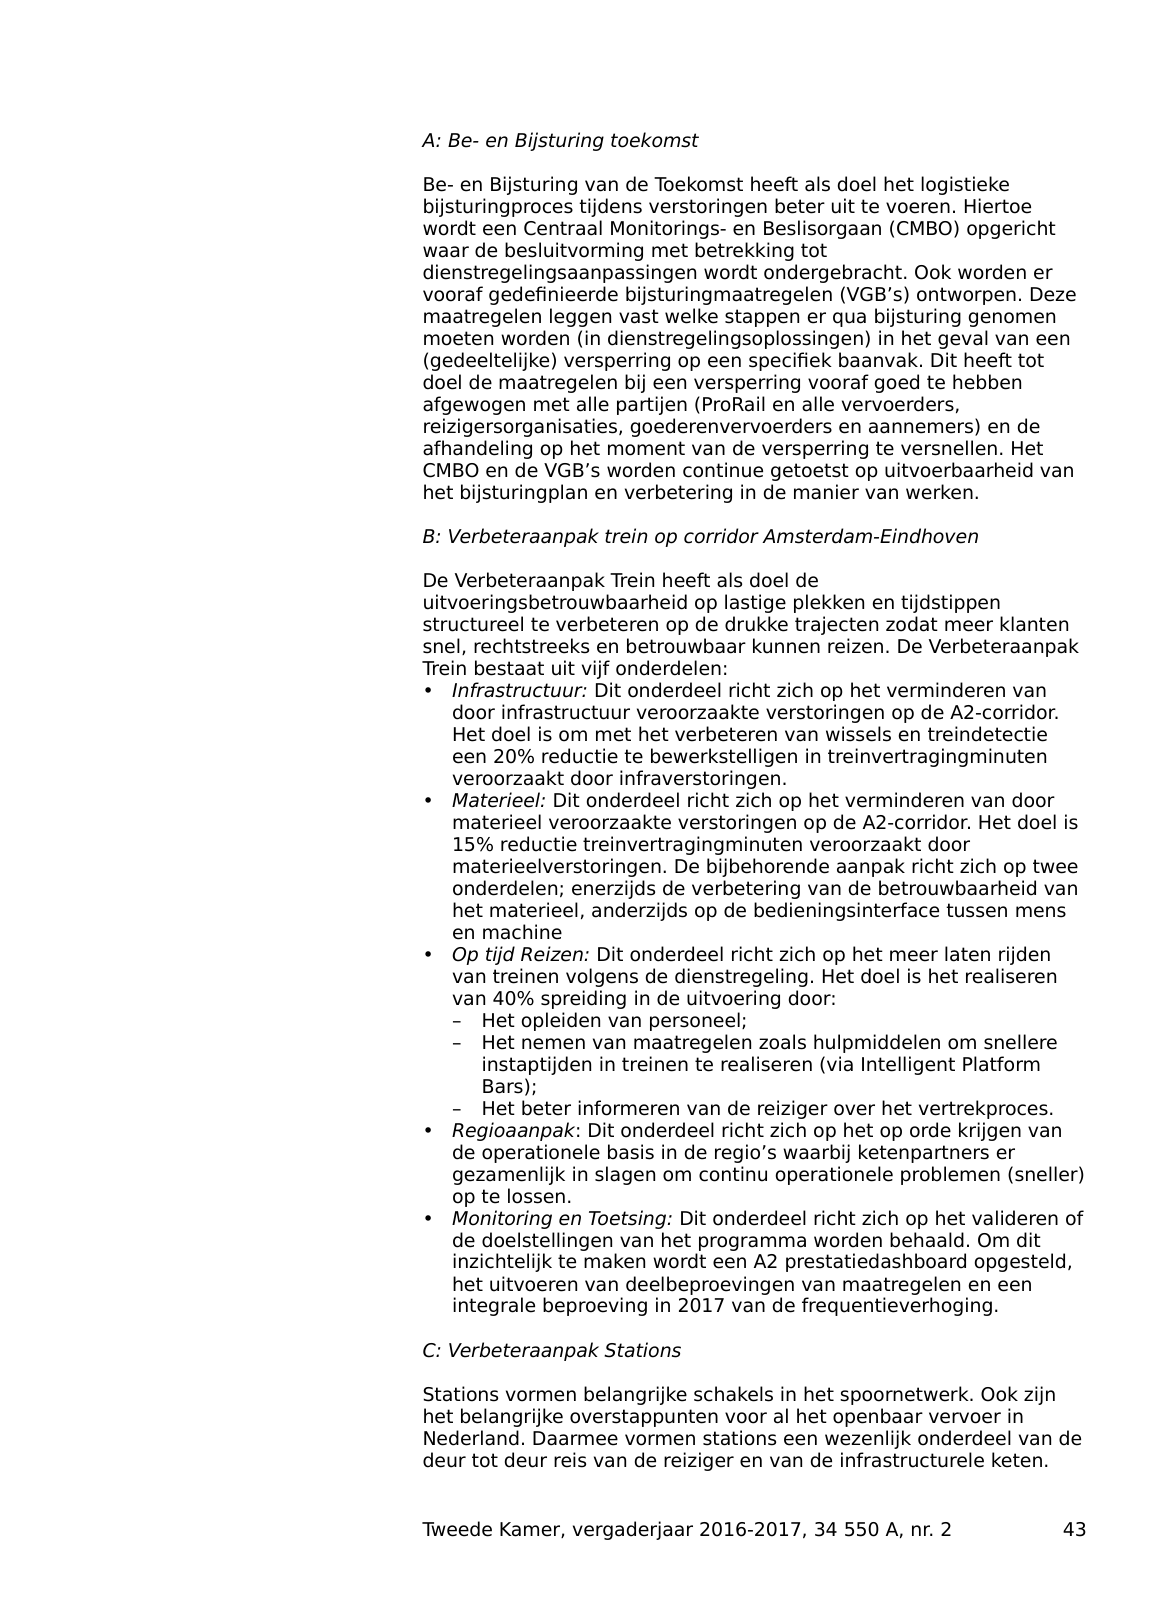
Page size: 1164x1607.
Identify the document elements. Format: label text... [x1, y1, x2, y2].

subtitle C: Verbeteraanpak Stations [422, 1339, 1087, 1362]
subtitle A: Be- en Bijsturing toekomst [422, 130, 1087, 152]
text • Regioaanpak: Dit onderdeel richt zich op het op orde krijgen van de operationele basis in de regio’s waarbij ketenpartners er gezamenlijk in slagen om continu operationele problemen (sneller) op te lossen. [422, 1119, 1087, 1207]
text • Infrastructuur: Dit onderdeel richt zich op het verminderen van door infrastructuur veroorzaakte verstoringen op de A2-corridor. Het doel is om met het verbeteren van wissels en treindetectie een 20% reductie te bewerkstelligen in treinvertragingminuten veroorzaakt door infraverstoringen. [422, 680, 1087, 790]
text • Monitoring en Toetsing: Dit onderdeel richt zich op het valideren of de doelstellingen van het programma worden behaald. Om dit inzichtelijk te maken wordt een A2 prestatiedashboard opgesteld, het uitvoeren van deelbeproevingen van maatregelen en een integrale beproeving in 2017 van de frequentieverhoging. [422, 1207, 1087, 1317]
text Be- en Bijsturing van de Toekomst heeft als doel het logistieke bijsturingproces tijdens verstoringen beter uit te voeren. Hiertoe wordt een Centraal Monitorings- en Beslisorgaan (CMBO) opgericht waar de besluitvorming met betrekking tot dienstregelingsaanpassingen wordt ondergebracht. Ook worden er vooraf gedefinieerde bijsturingmaatregelen (VGB’s) ontworpen. Deze maatregelen leggen vast welke stappen er qua bijsturing genomen moeten worden (in dienstregelingsoplossingen) in het geval van een (gedeeltelijke) versperring op een specifiek baanvak. Dit heeft tot doel de maatregelen bij een versperring vooraf goed te hebben afgewogen met alle partijen (ProRail en alle vervoerders, reizigersorganisaties, goederenvervoerders en aannemers) en de afhandeling op het moment van de versperring te versnellen. Het CMBO en de VGB’s worden continue getoetst op uitvoerbaarheid van het bijsturingplan en verbetering in de manier van werken. [422, 174, 1087, 504]
text Stations vormen belangrijke schakels in het spoornetwerk. Ook zijn het belangrijke overstappunten voor al het openbaar vervoer in Nederland. Daarmee vormen stations een wezenlijk onderdeel van de deur tot deur reis van de reiziger en van de infrastructurele keten. [422, 1384, 1087, 1472]
subtitle B: Verbeteraanpak trein op corridor Amsterdam-Eindhoven [422, 526, 1087, 548]
text – Het beter informeren van de reiziger over het vertrekproces. [452, 1098, 1087, 1119]
text • Materieel: Dit onderdeel richt zich op het verminderen van door materieel veroorzaakte verstoringen op de A2-corridor. Het doel is 15% reductie treinvertragingminuten veroorzaakt door materieelverstoringen. De bijbehorende aanpak richt zich op twee onderdelen; enerzijds de verbetering van de betrouwbaarheid van het materieel, anderzijds op de bedieningsinterface tussen mens en machine [422, 790, 1087, 944]
text – Het opleiden van personeel; [452, 1010, 1087, 1032]
text – Het nemen van maatregelen zoals hulpmiddelen om snellere instaptijden in treinen te realiseren (via Intelligent Platform Bars); [452, 1032, 1087, 1098]
text • Op tijd Reizen: Dit onderdeel richt zich op het meer laten rijden van treinen volgens de dienstregeling. Het doel is het realiseren van 40% spreiding in de uitvoering door: [422, 944, 1087, 1010]
text De Verbeteraanpak Trein heeft als doel de uitvoeringsbetrouwbaarheid op lastige plekken en tijdstippen structureel te verbeteren op de drukke trajecten zodat meer klanten snel, rechtstreeks en betrouwbaar kunnen reizen. De Verbeteraanpak Trein bestaat uit vijf onderdelen: [422, 570, 1087, 680]
